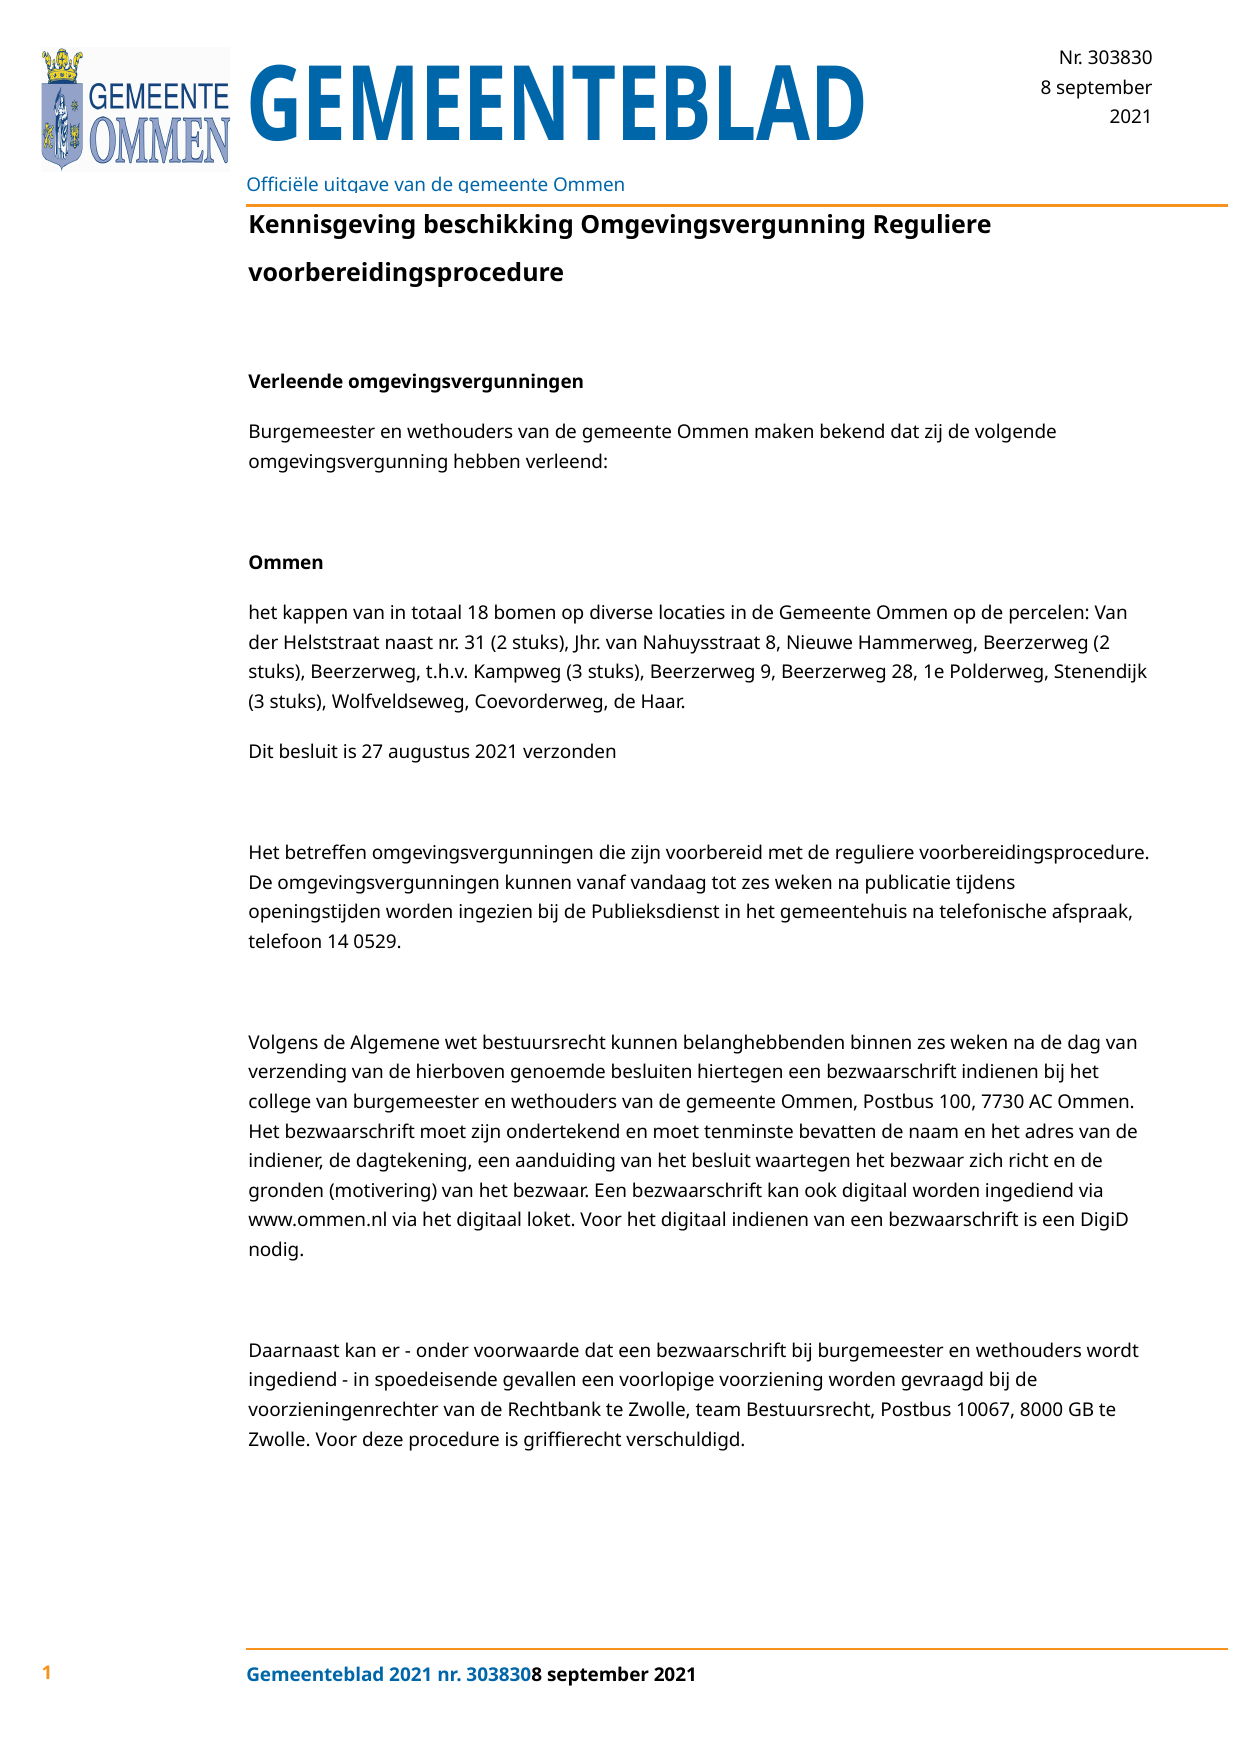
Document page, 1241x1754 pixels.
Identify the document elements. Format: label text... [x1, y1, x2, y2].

picture [41, 47, 231, 172]
text Volgens de Algemene wet bestuursrecht kunnen belanghebbenden binnen zes weken na de dag van verzending van de hierboven genoemde besluiten hiertegen een bezwaarschrift indienen bij het college van burgemeester en wethouders van de gemeente Ommen, Postbus 100, 7730 AC Ommen. Het bezwaarschrift moet zijn ondertekend en moet tenminste bevatten de naam en het adres van de indiener, de dagtekening, een aanduiding van het besluit waartegen het bezwaar zich richt en de gronden (motivering) van het bezwaar. Een bezwaarschrift kan ook digitaal worden ingediend via www.ommen.nl via het digitaal loket. Voor het digitaal indienen van een bezwaarschrift is een DigiD nodig. [248, 1029, 1152, 1262]
text Ommen [248, 549, 1152, 575]
text Daarnaast kan er - onder voorwaarde dat een bezwaarschrift bij burgemeester en wethouders wordt ingediend - in spoedeisende gevallen een voorlopige voorziening worden gevraagd bij de voorzieningenrechter van de Rechtbank te Zwolle, team Bestuursrecht, Postbus 10067, 8000 GB te Zwolle. Voor deze procedure is griffierecht verschuldigd. [248, 1337, 1152, 1452]
text Dit besluit is 27 augustus 2021 verzonden [248, 739, 1152, 764]
text Kennisgeving beschikking Omgevingsvergunning Reguliere voorbereidingsprocedure [248, 207, 1152, 288]
text Het betreffen omgevingsvergunningen die zijn voorbereid met de reguliere voorbereidingsprocedure. De omgevingsvergunningen kunnen vanaf vandaag tot zes weken na publicatie tijdens openingstijden worden ingezien bij de Publieksdienst in het gemeentehuis na telefonische afspraak, telefoon 14 0529. [248, 839, 1152, 954]
text Burgemeester en wethouders van de gemeente Ommen maken bekend dat zij de volgende omgevingsvergunning hebben verleend: [248, 419, 1152, 474]
text het kappen van in totaal 18 bomen op diverse locaties in de Gemeente Ommen op de percelen: Van der Helststraat naast nr. 31 (2 stuks), Jhr. van Nahuysstraat 8, Nieuwe Hammerweg, Beerzerweg (2 stuks), Beerzerweg, t.h.v. Kampweg (3 stuks), Beerzerweg 9, Beerzerweg 28, 1e Polderweg, Stenendijk (3 stuks), Wolfveldseweg, Coevorderweg, de Haar. [248, 599, 1152, 714]
text Verleende omgevingsvergunningen [248, 368, 1152, 394]
